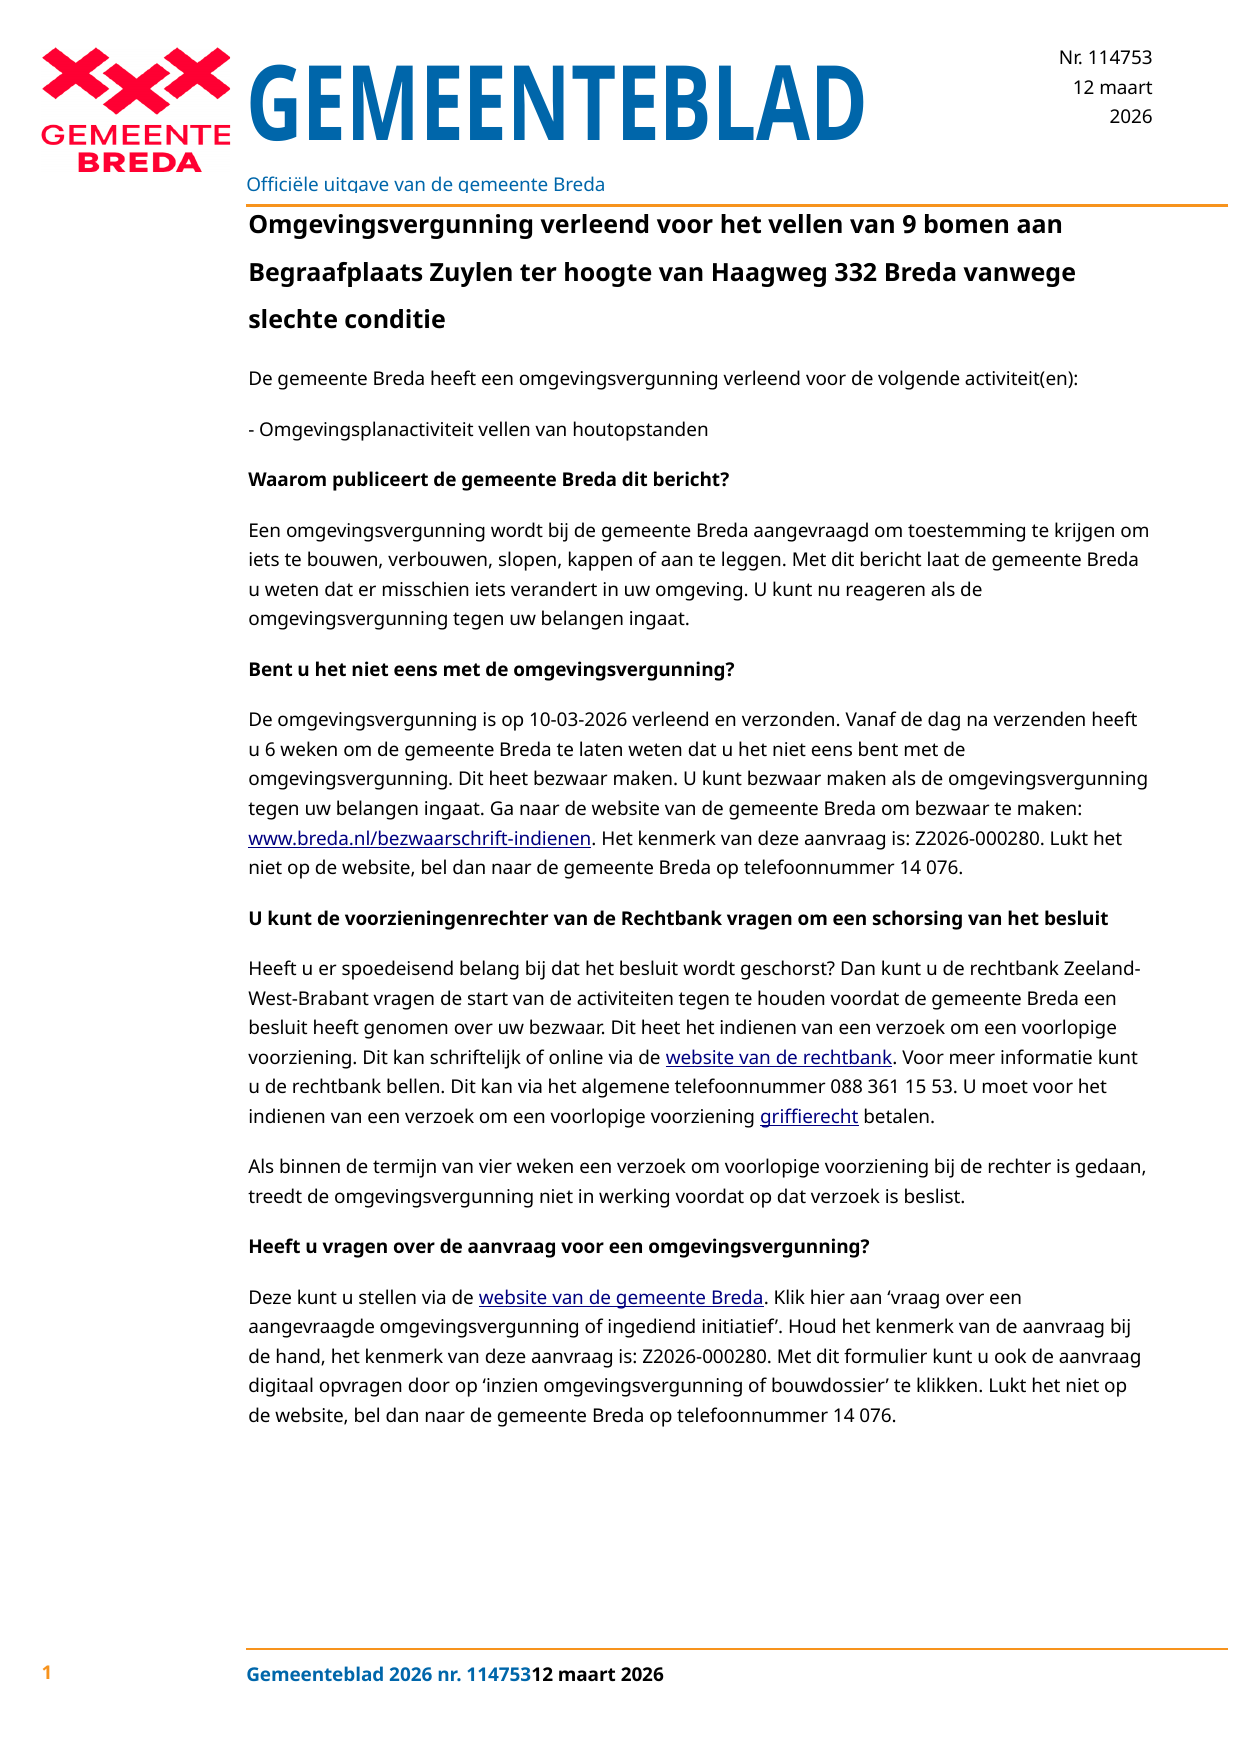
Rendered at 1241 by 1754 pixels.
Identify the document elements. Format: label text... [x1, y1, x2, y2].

text De gemeente Breda heeft een omgevingsvergunning verleend voor de volgende activiteit(en): [248, 366, 1152, 391]
text U kunt de voorzieningenrechter van de Rechtbank vragen om een schorsing van het besluit [248, 905, 1152, 930]
text Omgevingsvergunning verleend voor het vellen van 9 bomen aan Begraafplaats Zuylen ter hoogte van Haagweg 332 Breda vanwege slechte conditie [248, 207, 1152, 336]
picture [41, 47, 231, 172]
text Heeft u vragen over de aanvraag voor een omgevingsvergunning? [248, 1233, 1152, 1259]
text Een omgevingsvergunning wordt bij de gemeente Breda aangevraagd om toestemming te krijgen om iets te bouwen, verbouwen, slopen, kappen of aan te leggen. Met dit bericht laat de gemeente Breda u weten dat er misschien iets verandert in uw omgeving. U kunt nu reageren als de omgevingsvergunning tegen uw belangen ingaat. [248, 517, 1152, 631]
text De omgevingsvergunning is op 10-03-2026 verleend en verzonden. Vanaf de dag na verzenden heeft u 6 weken om de gemeente Breda te laten weten dat u het niet eens bent met de omgevingsvergunning. Dit heet bezwaar maken. U kunt bezwaar maken als de omgevingsvergunning tegen uw belangen ingaat. Ga naar de website van de gemeente Breda om bezwaar te maken: www.breda.nl/bezwaarschrift-indienen. Het kenmerk van deze aanvraag is: Z2026-000280. Lukt het niet op de website, bel dan naar de gemeente Breda op telefoonnummer 14 076. [248, 706, 1152, 880]
text Als binnen de termijn van vier weken een verzoek om voorlopige voorziening bij de rechter is gedaan, treedt de omgevingsvergunning niet in werking voordat op dat verzoek is beslist. [248, 1153, 1152, 1209]
text - Omgevingsplanactiviteit vellen van houtopstanden [248, 416, 1152, 442]
text Heeft u er spoedeisend belang bij dat het besluit wordt geschorst? Dan kunt u de rechtbank Zeeland-West-Brabant vragen de start van de activiteiten tegen te houden voordat de gemeente Breda een besluit heeft genomen over uw bezwaar. Dit heet het indienen van een verzoek om een voorlopige voorziening. Dit kan schriftelijk of online via de website van de rechtbank. Voor meer informatie kunt u de rechtbank bellen. Dit kan via het algemene telefoonnummer 088 361 15 53. U moet voor het indienen van een verzoek om een voorlopige voorziening griffierecht betalen. [248, 955, 1152, 1129]
text Bent u het niet eens met de omgevingsvergunning? [248, 656, 1152, 682]
text Waarom publiceert de gemeente Breda dit bericht? [248, 466, 1152, 492]
text Deze kunt u stellen via de website van de gemeente Breda. Klik hier aan ‘vraag over een aangevraagde omgevingsvergunning of ingediend initiatief’. Houd het kenmerk van de aanvraag bij de hand, het kenmerk van deze aanvraag is: Z2026-000280. Met dit formulier kunt u ook de aanvraag digitaal opvragen door op ‘inzien omgevingsvergunning of bouwdossier’ te klikken. Lukt het niet op de website, bel dan naar de gemeente Breda op telefoonnummer 14 076. [248, 1284, 1152, 1428]
